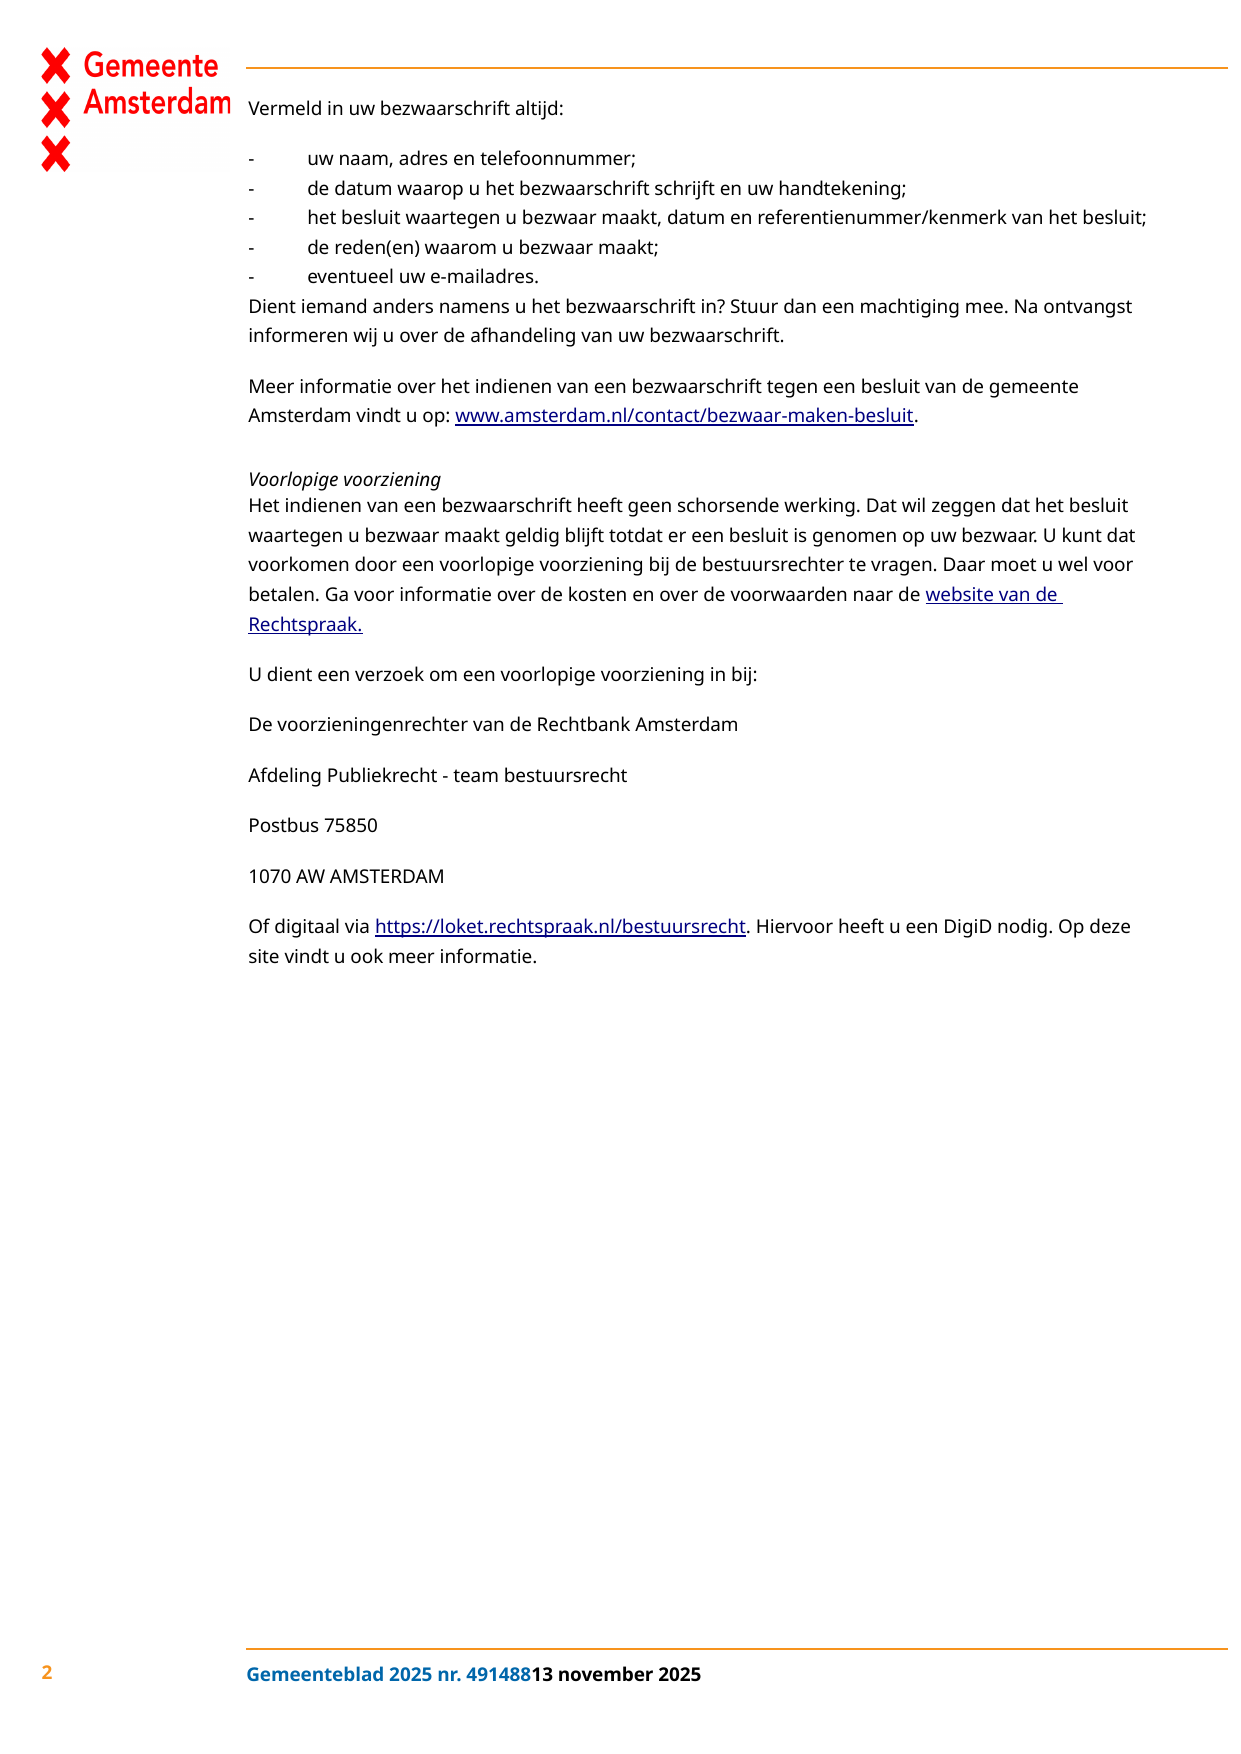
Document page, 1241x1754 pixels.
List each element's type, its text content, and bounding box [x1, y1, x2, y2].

list eventueel uw e-mailadres. [248, 263, 1152, 289]
picture [41, 47, 231, 172]
text Dient iemand anders namens u het bezwaarschrift in? Stuur dan een machtiging mee. Na ontvangst informeren wij u over de afhandeling van uw bezwaarschrift. [248, 293, 1152, 348]
text Postbus 75850 [248, 812, 1152, 838]
list de datum waarop u het bezwaarschrift schrijft en uw handtekening; [248, 175, 1152, 201]
text Het indienen van een bezwaarschrift heeft geen schorsende werking. Dat wil zeggen dat het besluit waartegen u bezwaar maakt geldig blijft totdat er een besluit is genomen op uw bezwaar. U kunt dat voorkomen door een voorlopige voorziening bij de bestuursrechter te vragen. Daar moet u wel voor betalen. Ga voor informatie over de kosten en over de voorwaarden naar de website van de Rechtspraak. [248, 492, 1152, 636]
text Vermeld in uw bezwaarschrift altijd: [248, 95, 1152, 121]
text Voorlopige voorziening [248, 467, 1152, 492]
text De voorzieningenrechter van de Rechtbank Amsterdam [248, 712, 1152, 737]
text 1070 AW AMSTERDAM [248, 863, 1152, 888]
list het besluit waartegen u bezwaar maakt, datum en referentienummer/kenmerk van het besluit; [248, 204, 1152, 230]
list uw naam, adres en telefoonnummer; [248, 145, 1152, 171]
text Meer informatie over het indienen van een bezwaarschrift tegen een besluit van de gemeente Amsterdam vindt u op: www.amsterdam.nl/contact/bezwaar-maken-besluit. [248, 373, 1152, 428]
text Afdeling Publiekrecht - team bestuursrecht [248, 762, 1152, 788]
text Of digitaal via https://loket.rechtspraak.nl/bestuursrecht. Hiervoor heeft u een DigiD nodig. Op deze site vindt u ook meer informatie. [248, 913, 1152, 968]
text U dient een verzoek om een voorlopige voorziening in bij: [248, 661, 1152, 687]
list de reden(en) waarom u bezwaar maakt; [248, 234, 1152, 260]
